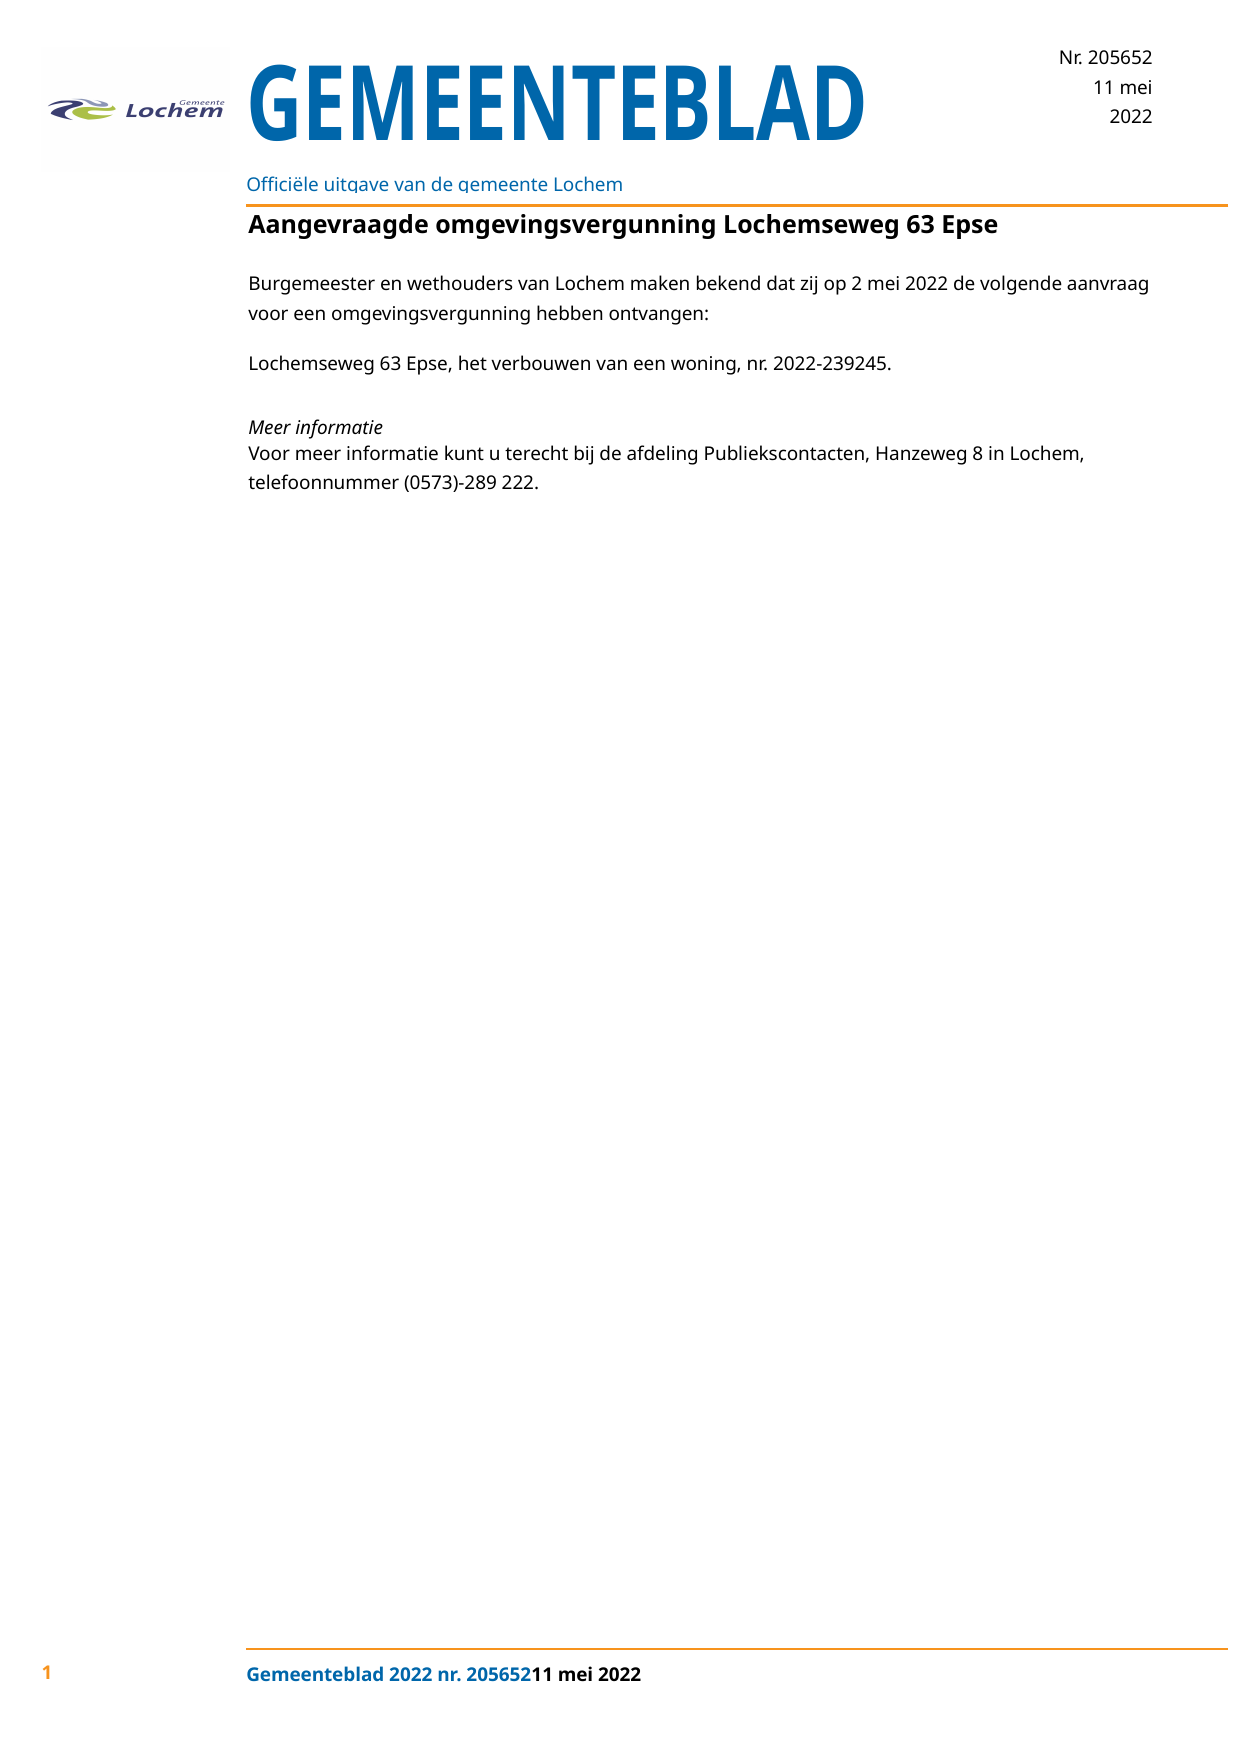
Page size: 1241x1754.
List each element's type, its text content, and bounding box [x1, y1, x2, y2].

text Burgemeester en wethouders van Lochem maken bekend dat zij op 2 mei 2022 de volgende aanvraag voor een omgevingsvergunning hebben ontvangen: [248, 270, 1152, 326]
picture [41, 47, 231, 172]
text Aangevraagde omgevingsvergunning Lochemseweg 63 Epse [248, 207, 1152, 241]
text Lochemseweg 63 Epse, het verbouwen van een woning, nr. 2022-239245. [248, 350, 1152, 376]
text Voor meer informatie kunt u terecht bij de afdeling Publiekscontacten, Hanzeweg 8 in Lochem, telefoonnummer (0573)-289 222. [248, 440, 1152, 495]
text Meer informatie [248, 414, 1152, 440]
